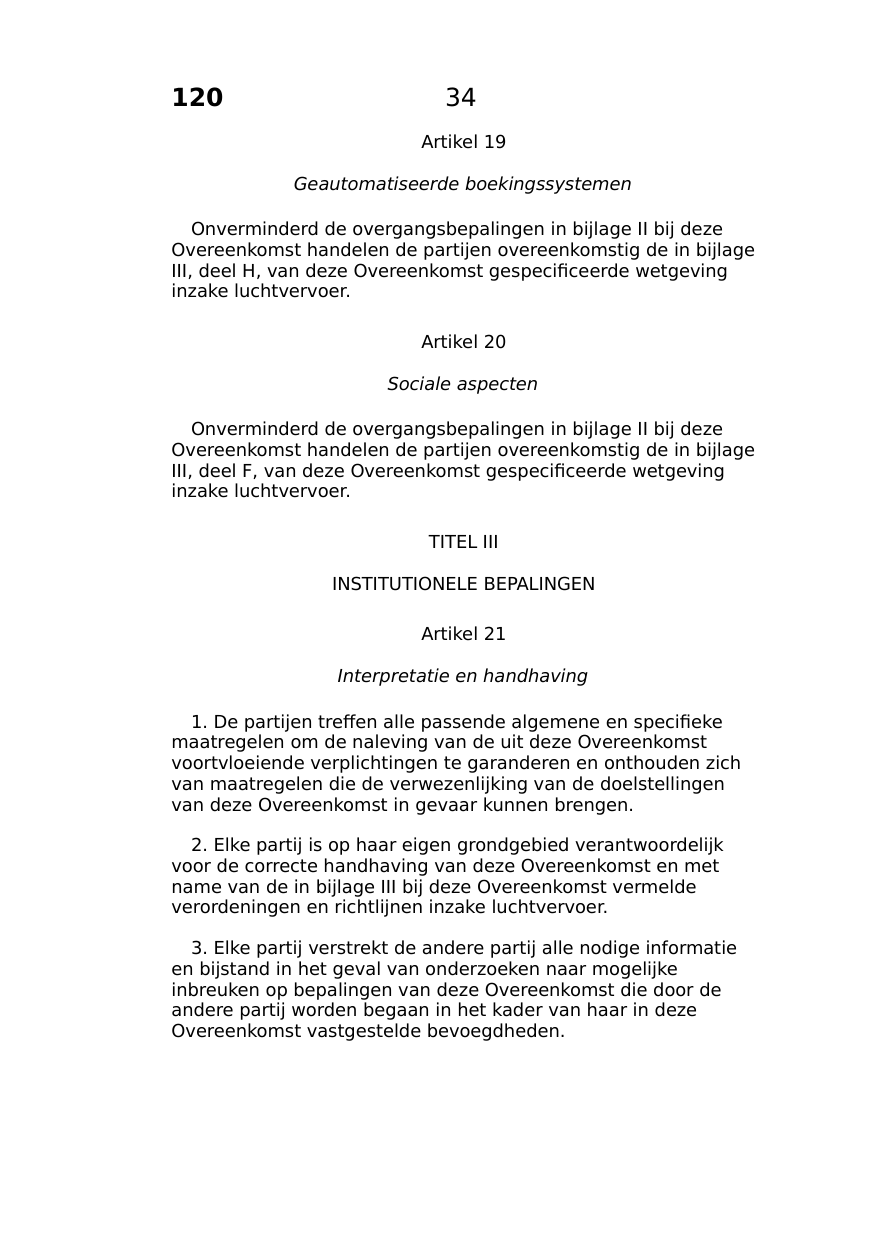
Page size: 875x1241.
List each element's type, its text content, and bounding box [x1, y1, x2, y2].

subtitle Artikel 21 Interpretatie en handhaving [171, 624, 756, 686]
text Onverminderd de overgangsbepalingen in bijlage II bij deze Overeenkomst handelen de partijen overeenkomstig de in bijlage III, deel H, van deze Overeenkomst gespecificeerde wetgeving inzake luchtvervoer. [171, 219, 756, 302]
subtitle TITEL III INSTITUTIONELE BEPALINGEN [171, 532, 756, 594]
subtitle Artikel 20 Sociale aspecten [171, 332, 756, 394]
subtitle Artikel 19 Geautomatiseerde boekingssystemen [171, 132, 756, 194]
text 1. De partijen treffen alle passende algemene en specifieke maatregelen om de naleving van de uit deze Overeenkomst voortvloeiende verplichtingen te garanderen en onthouden zich van maatregelen die de verwezenlijking van de doelstellingen van deze Overeenkomst in gevaar kunnen brengen. [171, 711, 756, 815]
text 3. Elke partij verstrekt de andere partij alle nodige informatie en bijstand in het geval van onderzoeken naar mogelijke inbreuken op bepalingen van deze Overeenkomst die door de andere partij worden begaan in het kader van haar in deze Overeenkomst vastgestelde bevoegdheden. [171, 938, 756, 1042]
text 2. Elke partij is op haar eigen grondgebied verantwoordelijk voor de correcte handhaving van deze Overeenkomst en met name van de in bijlage III bij deze Overeenkomst vermelde verordeningen en richtlijnen inzake luchtvervoer. [171, 835, 756, 918]
text Onverminderd de overgangsbepalingen in bijlage II bij deze Overeenkomst handelen de partijen overeenkomstig de in bijlage III, deel F, van deze Overeenkomst gespecificeerde wetgeving inzake luchtvervoer. [171, 419, 756, 502]
